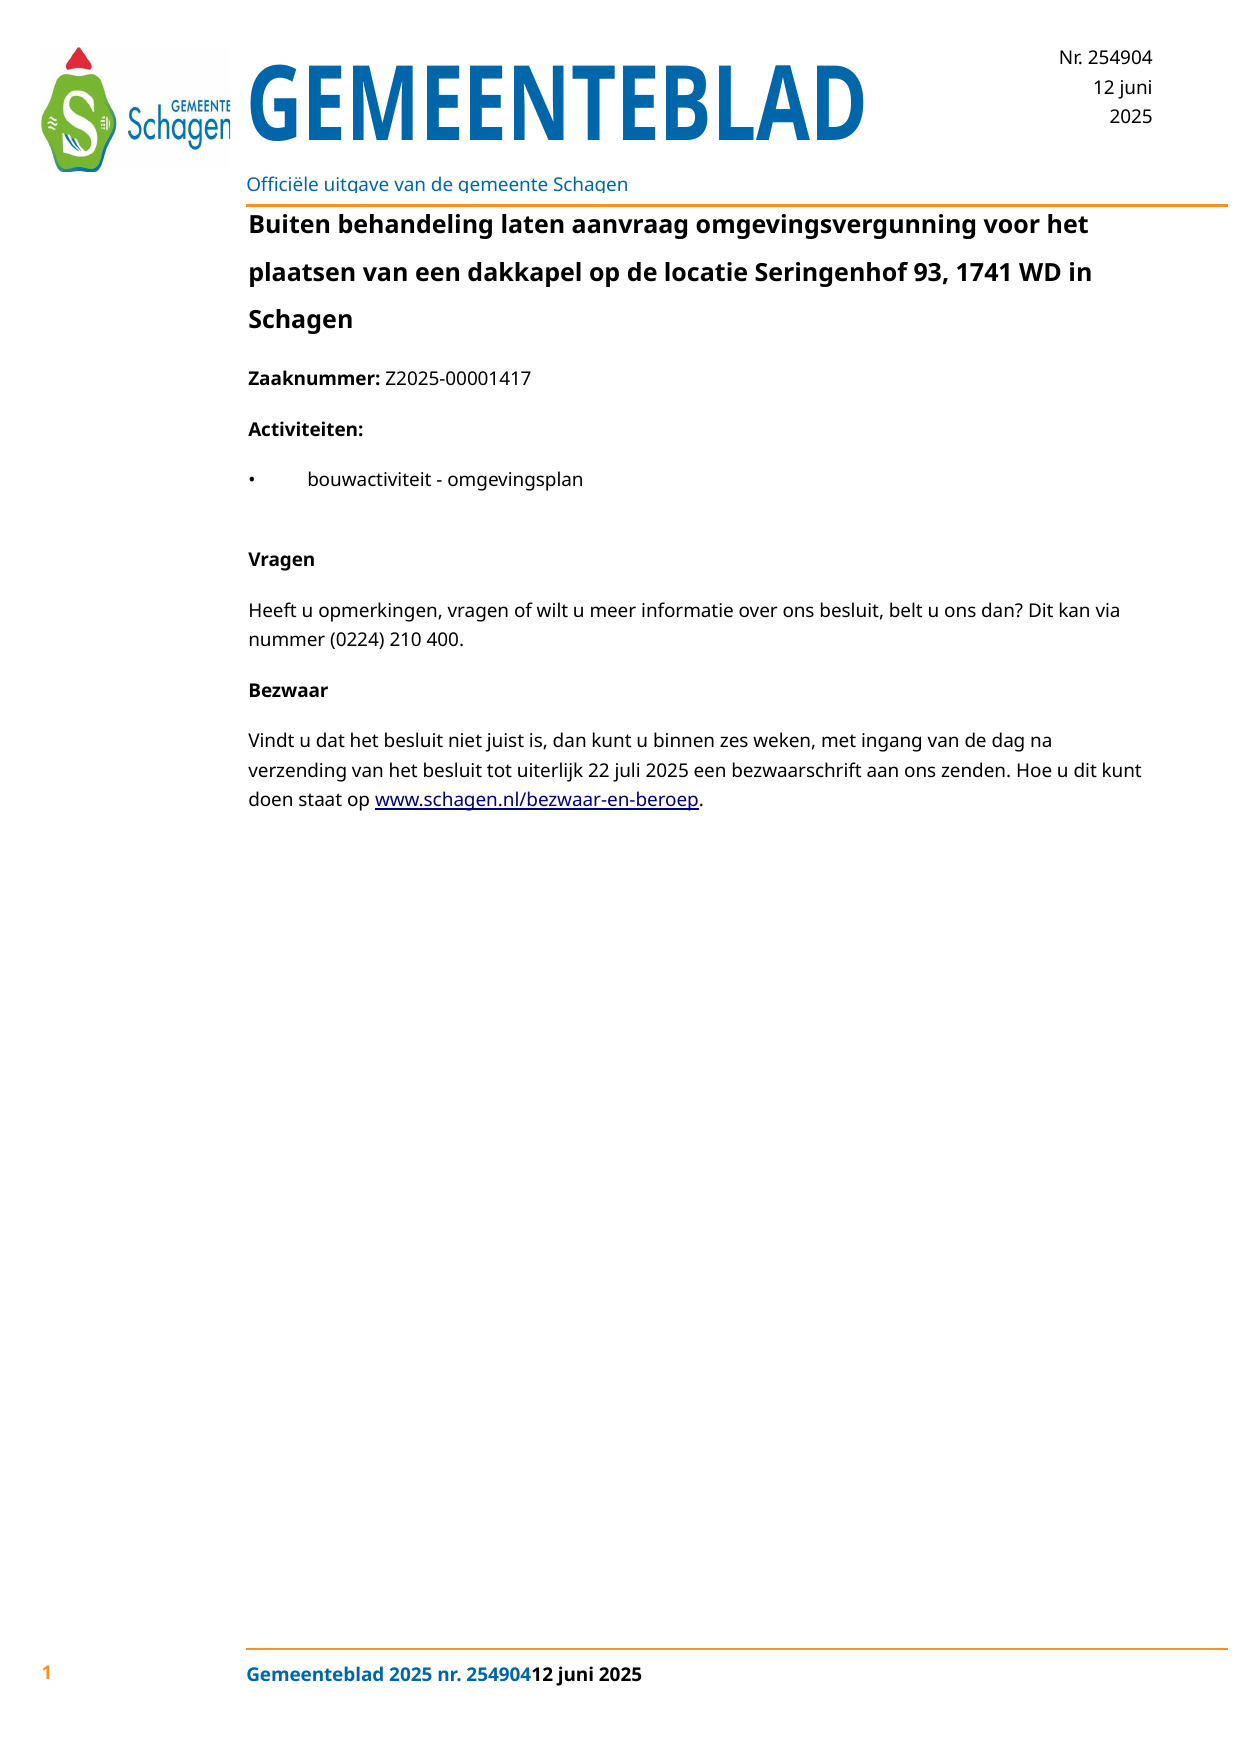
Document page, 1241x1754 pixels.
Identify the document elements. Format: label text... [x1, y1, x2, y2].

text Heeft u opmerkingen, vragen of wilt u meer informatie over ons besluit, belt u ons dan? Dit kan via nummer (0224) 210 400. [248, 597, 1152, 652]
text Vragen [248, 546, 1152, 572]
text Buiten behandeling laten aanvraag omgevingsvergunning voor het plaatsen van een dakkapel op de locatie Seringenhof 93, 1741 WD in Schagen [248, 207, 1152, 336]
text Bezwaar [248, 677, 1152, 702]
text Activiteiten: [248, 416, 1152, 442]
list bouwactiviteit - omgevingsplan [248, 466, 1152, 492]
picture [41, 47, 231, 172]
text Zaaknummer: Z2025-00001417 [248, 366, 1152, 391]
text Vindt u dat het besluit niet juist is, dan kunt u binnen zes weken, met ingang van de dag na verzending van het besluit tot uiterlijk 22 juli 2025 een bezwaarschrift aan ons zenden. Hoe u dit kunt doen staat op www.schagen.nl/bezwaar-en-beroep. [248, 727, 1152, 812]
